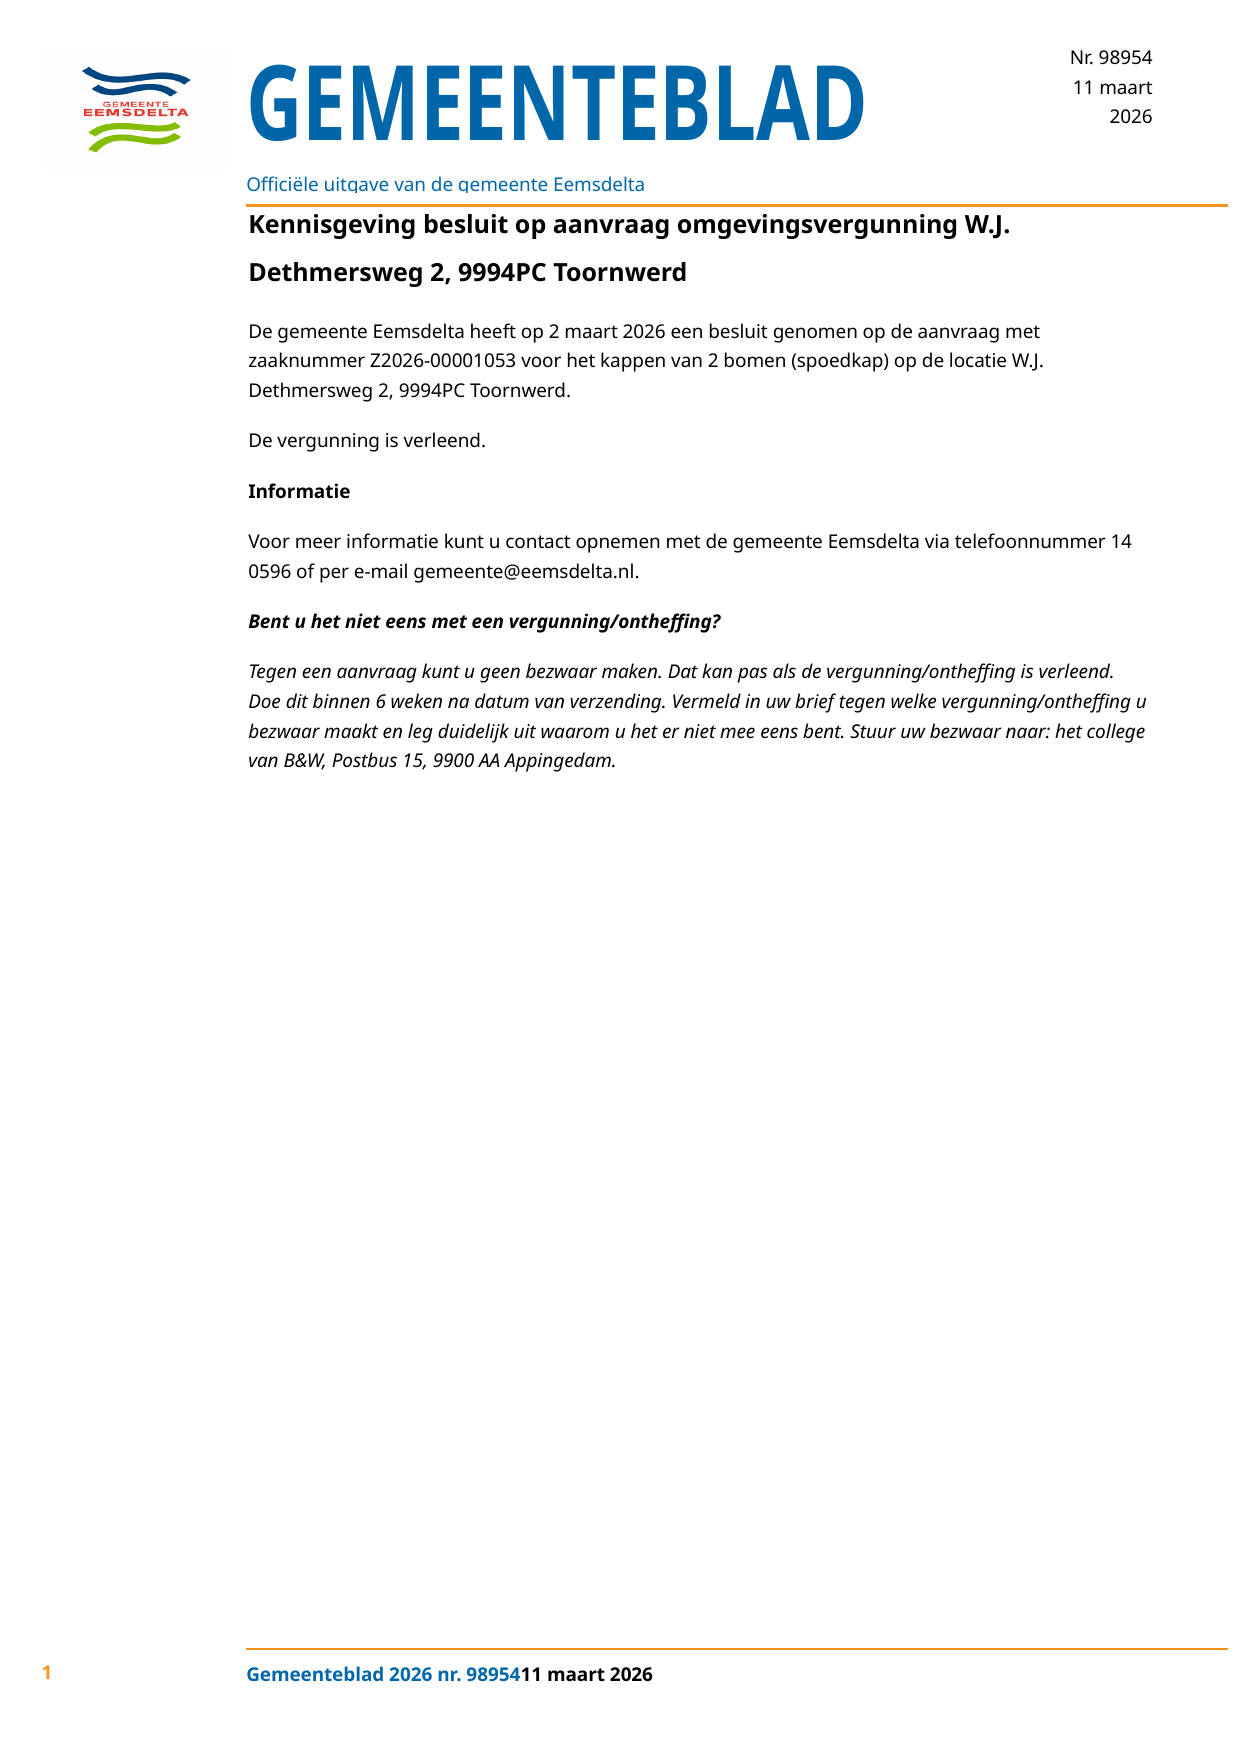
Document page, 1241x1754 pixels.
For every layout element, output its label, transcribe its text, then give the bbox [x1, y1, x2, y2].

text Kennisgeving besluit op aanvraag omgevingsvergunning W.J. Dethmersweg 2, 9994PC Toornwerd [248, 207, 1152, 288]
text Tegen een aanvraag kunt u geen bezwaar maken. Dat kan pas als de vergunning/ontheffing is verleend. Doe dit binnen 6 weken na datum van verzending. Vermeld in uw brief tegen welke vergunning/ontheffing u bezwaar maakt en leg duidelijk uit waarom u het er niet mee eens bent. Stuur uw bezwaar naar: het college van B&W, Postbus 15, 9900 AA Appingedam. [248, 659, 1152, 773]
picture [41, 47, 231, 172]
text De gemeente Eemsdelta heeft op 2 maart 2026 een besluit genomen op de aanvraag met zaaknummer Z2026-00001053 voor het kappen van 2 bomen (spoedkap) op de locatie W.J. Dethmersweg 2, 9994PC Toornwerd. [248, 318, 1152, 403]
text Bent u het niet eens met een vergunning/ontheffing? [248, 608, 1152, 634]
text De vergunning is verleend. [248, 427, 1152, 453]
text Voor meer informatie kunt u contact opnemen met de gemeente Eemsdelta via telefoonnummer 14 0596 of per e-mail gemeente@eemsdelta.nl. [248, 528, 1152, 584]
text Informatie [248, 478, 1152, 504]
